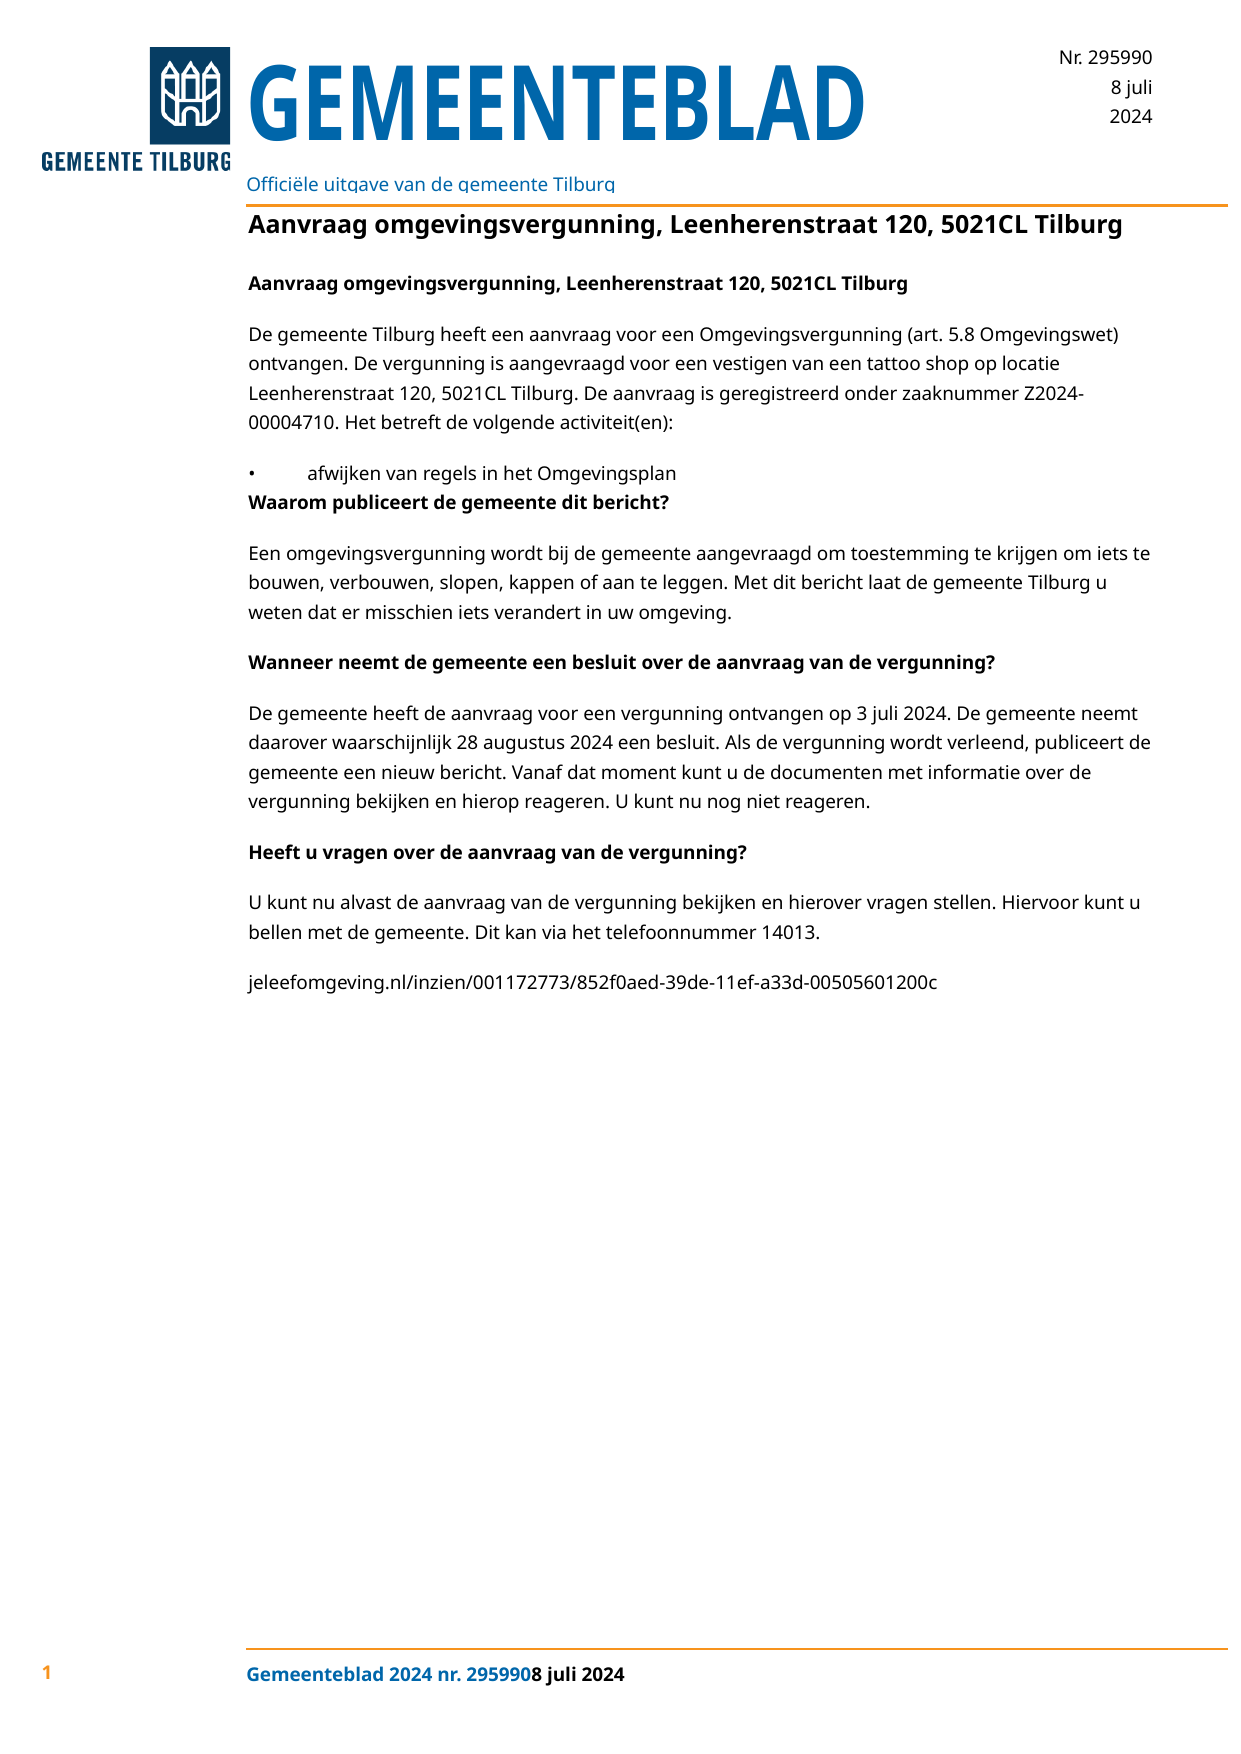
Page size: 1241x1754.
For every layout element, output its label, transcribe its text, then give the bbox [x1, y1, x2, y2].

text U kunt nu alvast de aanvraag van de vergunning bekijken en hierover vragen stellen. Hiervoor kunt u bellen met de gemeente. Dit kan via het telefoonnummer 14013. [248, 889, 1152, 945]
text De gemeente Tilburg heeft een aanvraag voor een Omgevingsvergunning (art. 5.8 Omgevingswet) ontvangen. De vergunning is aangevraagd voor een vestigen van een tattoo shop op locatie Leenherenstraat 120, 5021CL Tilburg. De aanvraag is geregistreerd onder zaaknummer Z2024-00004710. Het betreft de volgende activiteit(en): [248, 321, 1152, 435]
text Heeft u vragen over de aanvraag van de vergunning? [248, 839, 1152, 865]
text Waarom publiceert de gemeente dit bericht? [248, 489, 1152, 515]
picture [41, 47, 231, 172]
text Aanvraag omgevingsvergunning, Leenherenstraat 120, 5021CL Tilburg [248, 270, 1152, 296]
text Wanneer neemt de gemeente een besluit over de aanvraag van de vergunning? [248, 649, 1152, 675]
text Aanvraag omgevingsvergunning, Leenherenstraat 120, 5021CL Tilburg [248, 207, 1152, 241]
text jeleefomgeving.nl/inzien/001172773/852f0aed-39de-11ef-a33d-00505601200c [248, 969, 1152, 995]
text Een omgevingsvergunning wordt bij de gemeente aangevraagd om toestemming te krijgen om iets te bouwen, verbouwen, slopen, kappen of aan te leggen. Met dit bericht laat de gemeente Tilburg u weten dat er misschien iets verandert in uw omgeving. [248, 540, 1152, 625]
text De gemeente heeft de aanvraag voor een vergunning ontvangen op 3 juli 2024. De gemeente neemt daarover waarschijnlijk 28 augustus 2024 een besluit. Als de vergunning wordt verleend, publiceert de gemeente een nieuw bericht. Vanaf dat moment kunt u de documenten met informatie over de vergunning bekijken en hierop reageren. U kunt nu nog niet reageren. [248, 700, 1152, 814]
list afwijken van regels in het Omgevingsplan [248, 460, 1152, 486]
